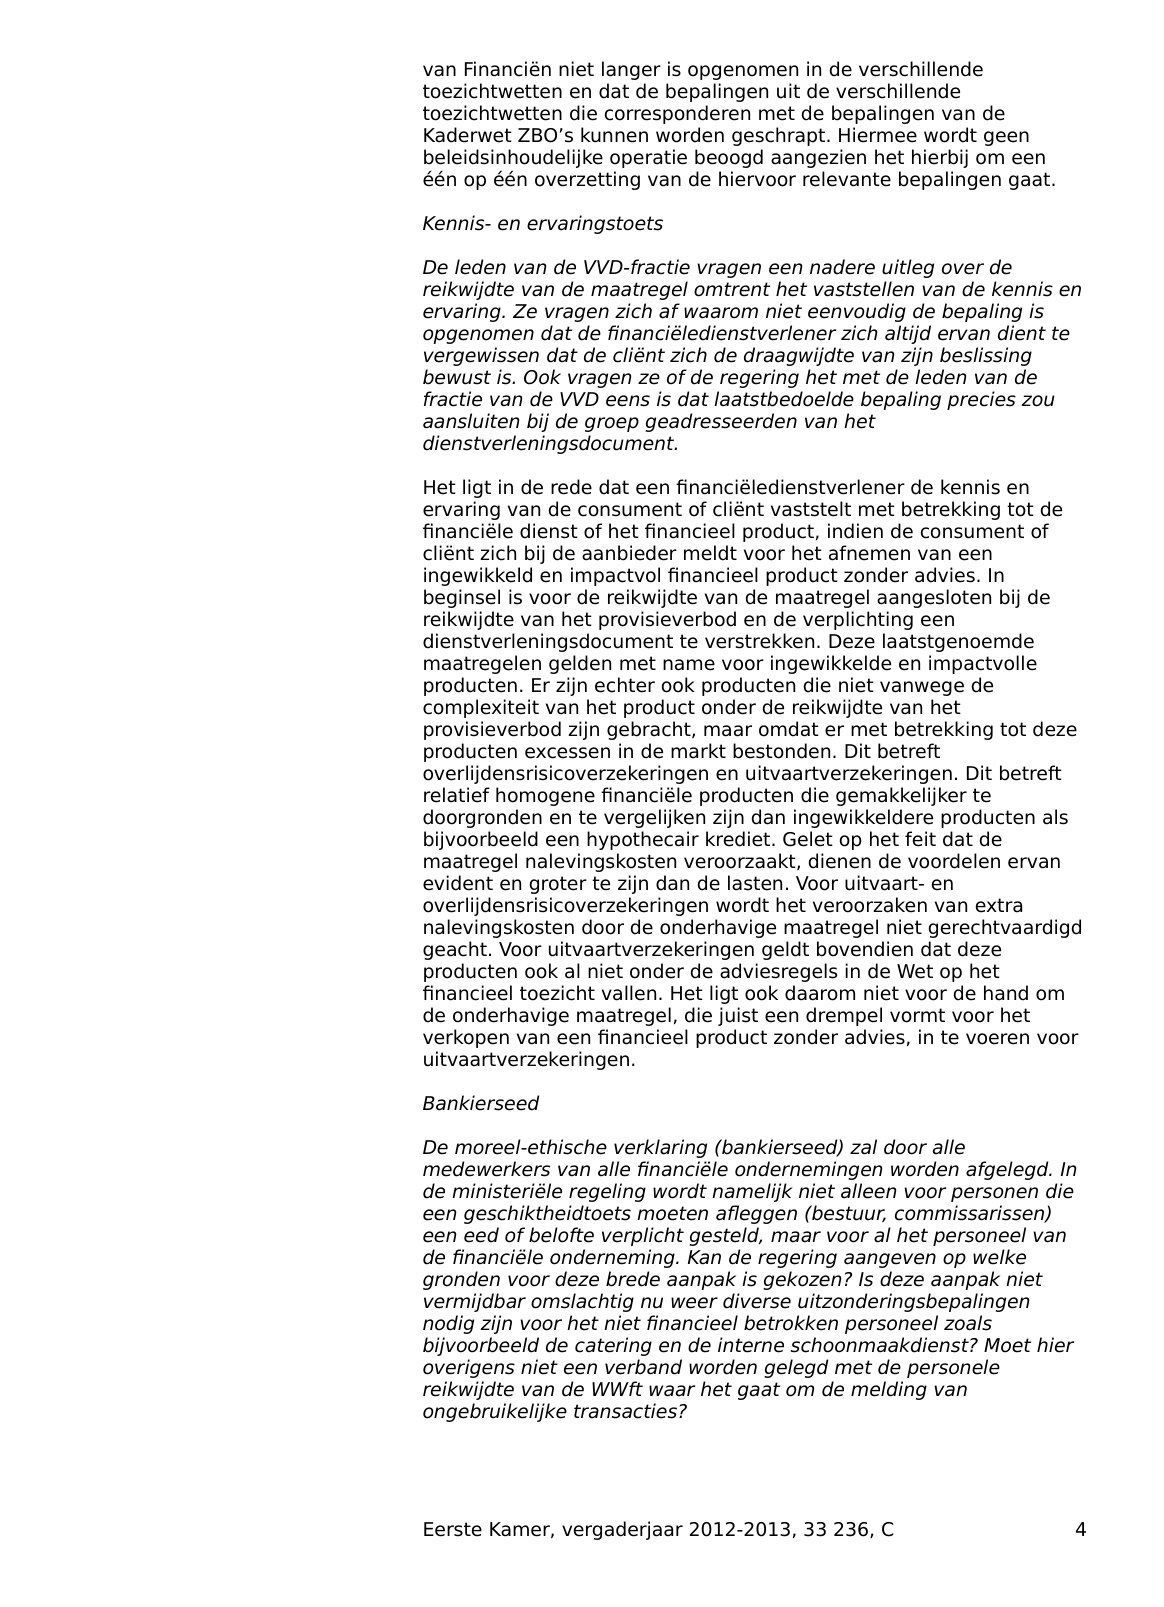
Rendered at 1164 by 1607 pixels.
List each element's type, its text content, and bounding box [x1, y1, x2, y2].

text van Financiën niet langer is opgenomen in de verschillende toezichtwetten en dat de bepalingen uit de verschillende toezichtwetten die corresponderen met de bepalingen van de Kaderwet ZBO’s kunnen worden geschrapt. Hiermee wordt geen beleidsinhoudelijke operatie beoogd aangezien het hierbij om een één op één overzetting van de hiervoor relevante bepalingen gaat. [422, 59, 1087, 191]
text De leden van de VVD-fractie vragen een nadere uitleg over de reikwijdte van de maatregel omtrent het vaststellen van de kennis en ervaring. Ze vragen zich af waarom niet eenvoudig de bepaling is opgenomen dat de financiëledienstverlener zich altijd ervan dient te vergewissen dat de cliënt zich de draagwijdte van zijn beslissing bewust is. Ook vragen ze of de regering het met de leden van de fractie van de VVD eens is dat laatstbedoelde bepaling precies zou aansluiten bij de groep geadresseerden van het dienstverleningsdocument. [422, 257, 1087, 455]
subtitle Bankierseed [422, 1093, 1087, 1115]
text De moreel-ethische verklaring (bankierseed) zal door alle medewerkers van alle financiële ondernemingen worden afgelegd. In de ministeriële regeling wordt namelijk niet alleen voor personen die een geschiktheidtoets moeten afleggen (bestuur, commissarissen) een eed of belofte verplicht gesteld, maar voor al het personeel van de financiële onderneming. Kan de regering aangeven op welke gronden voor deze brede aanpak is gekozen? Is deze aanpak niet vermijdbar omslachtig nu weer diverse uitzonderingsbepalingen nodig zijn voor het niet financieel betrokken personeel zoals bijvoorbeeld de catering en de interne schoonmaakdienst? Moet hier overigens niet een verband worden gelegd met de personele reikwijdte van de WWft waar het gaat om de melding van ongebruikelijke transacties? [422, 1137, 1087, 1423]
text Het ligt in de rede dat een financiëledienstverlener de kennis en ervaring van de consument of cliënt vaststelt met betrekking tot de financiële dienst of het financieel product, indien de consument of cliënt zich bij de aanbieder meldt voor het afnemen van een ingewikkeld en impactvol financieel product zonder advies. In beginsel is voor de reikwijdte van de maatregel aangesloten bij de reikwijdte van het provisieverbod en de verplichting een dienstverleningsdocument te verstrekken. Deze laatstgenoemde maatregelen gelden met name voor ingewikkelde en impactvolle producten. Er zijn echter ook producten die niet vanwege de complexiteit van het product onder de reikwijdte van het provisieverbod zijn gebracht, maar omdat er met betrekking tot deze producten excessen in de markt bestonden. Dit betreft overlijdensrisicoverzekeringen en uitvaartverzekeringen. Dit betreft relatief homogene financiële producten die gemakkelijker te doorgronden en te vergelijken zijn dan ingewikkeldere producten als bijvoorbeeld een hypothecair krediet. Gelet op het feit dat de maatregel nalevingskosten veroorzaakt, dienen de voordelen ervan evident en groter te zijn dan de lasten. Voor uitvaart- en overlijdensrisicoverzekeringen wordt het veroorzaken van extra nalevingskosten door de onderhavige maatregel niet gerechtvaardigd geacht. Voor uitvaartverzekeringen geldt bovendien dat deze producten ook al niet onder de adviesregels in de Wet op het financieel toezicht vallen. Het ligt ook daarom niet voor de hand om de onderhavige maatregel, die juist een drempel vormt voor het verkopen van een financieel product zonder advies, in te voeren voor uitvaartverzekeringen. [422, 477, 1087, 1071]
subtitle Kennis- en ervaringstoets [422, 213, 1087, 235]
